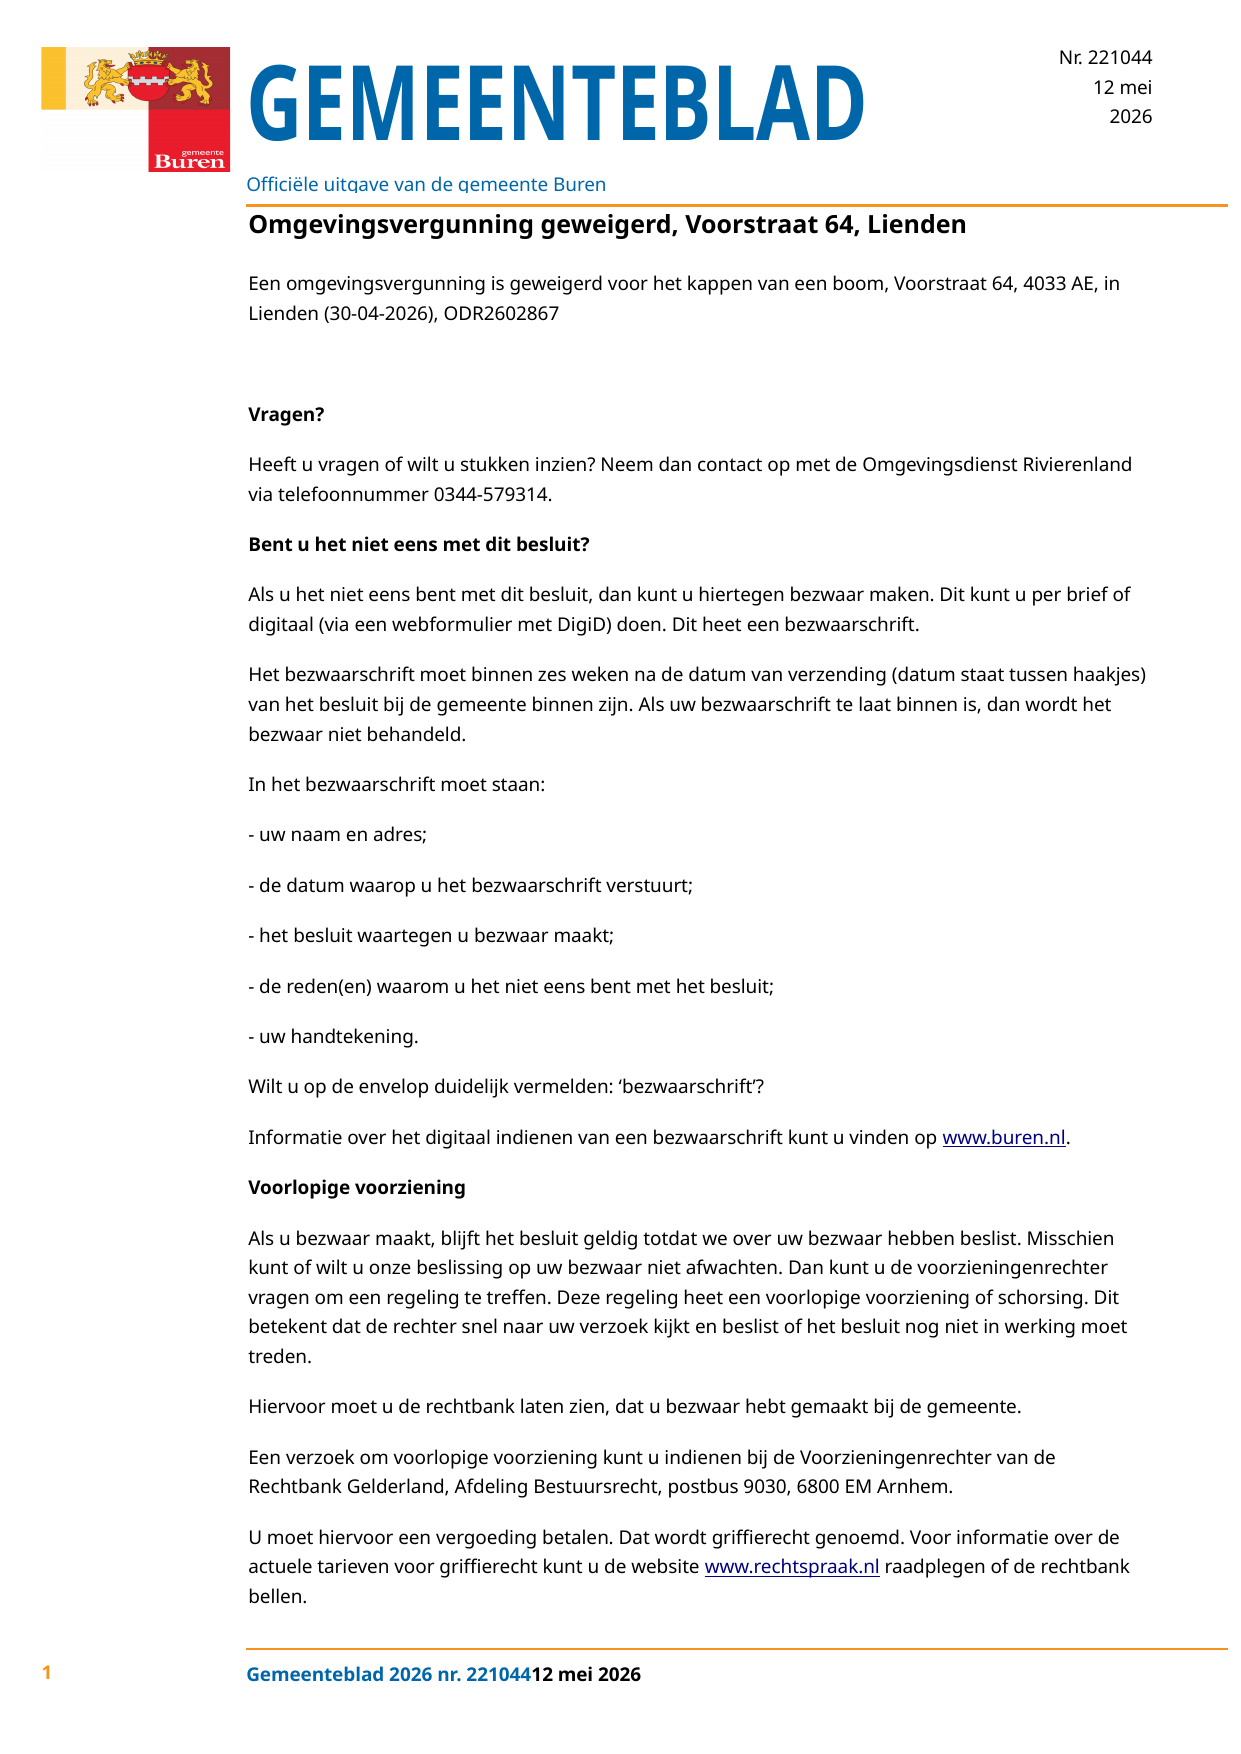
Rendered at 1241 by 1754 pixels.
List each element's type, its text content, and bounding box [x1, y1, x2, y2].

text Vragen? [248, 401, 1152, 426]
text - de reden(en) waarom u het niet eens bent met het besluit; [248, 973, 1152, 998]
text In het bezwaarschrift moet staan: [248, 771, 1152, 797]
text Hiervoor moet u de rechtbank laten zien, dat u bezwaar hebt gemaakt bij de gemeente. [248, 1394, 1152, 1419]
text U moet hiervoor een vergoeding betalen. Dat wordt griffierecht genoemd. Voor informatie over de actuele tarieven voor griffierecht kunt u de website www.rechtspraak.nl raadplegen of de rechtbank bellen. [248, 1524, 1152, 1609]
text - uw handtekening. [248, 1023, 1152, 1049]
text Wilt u op de envelop duidelijk vermelden: ‘bezwaarschrift’? [248, 1074, 1152, 1099]
text - het besluit waartegen u bezwaar maakt; [248, 922, 1152, 948]
text Als u het niet eens bent met dit besluit, dan kunt u hiertegen bezwaar maken. Dit kunt u per brief of digitaal (via een webformulier met DigiD) doen. Dit heet een bezwaarschrift. [248, 582, 1152, 637]
text Voorlopige voorziening [248, 1174, 1152, 1200]
text Omgevingsvergunning geweigerd, Voorstraat 64, Lienden [248, 207, 1152, 241]
text Bent u het niet eens met dit besluit? [248, 531, 1152, 557]
text Het bezwaarschrift moet binnen zes weken na de datum van verzending (datum staat tussen haakjes) van het besluit bij de gemeente binnen zijn. Als uw bezwaarschrift te laat binnen is, dan wordt het bezwaar niet behandeld. [248, 662, 1152, 746]
text - de datum waarop u het bezwaarschrift verstuurt; [248, 872, 1152, 898]
text - uw naam en adres; [248, 822, 1152, 847]
text Informatie over het digitaal indienen van een bezwaarschrift kunt u vinden op www.buren.nl. [248, 1124, 1152, 1150]
text Als u bezwaar maakt, blijft het besluit geldig totdat we over uw bezwaar hebben beslist. Misschien kunt of wilt u onze beslissing op uw bezwaar niet afwachten. Dan kunt u de voorzieningenrechter vragen om een regeling te treffen. Deze regeling heet een voorlopige voorziening of schorsing. Dit betekent dat de rechter snel naar uw verzoek kijkt en beslist of het besluit nog niet in werking moet treden. [248, 1225, 1152, 1369]
text Een verzoek om voorlopige voorziening kunt u indienen bij de Voorzieningenrechter van de Rechtbank Gelderland, Afdeling Bestuursrecht, postbus 9030, 6800 EM Arnhem. [248, 1444, 1152, 1499]
text Heeft u vragen of wilt u stukken inzien? Neem dan contact op met de Omgevingsdienst Rivierenland via telefoonnummer 0344-579314. [248, 451, 1152, 506]
picture [41, 47, 231, 172]
text Een omgevingsvergunning is geweigerd voor het kappen van een boom, Voorstraat 64, 4033 AE, in Lienden (30-04-2026), ODR2602867 [248, 270, 1152, 326]
